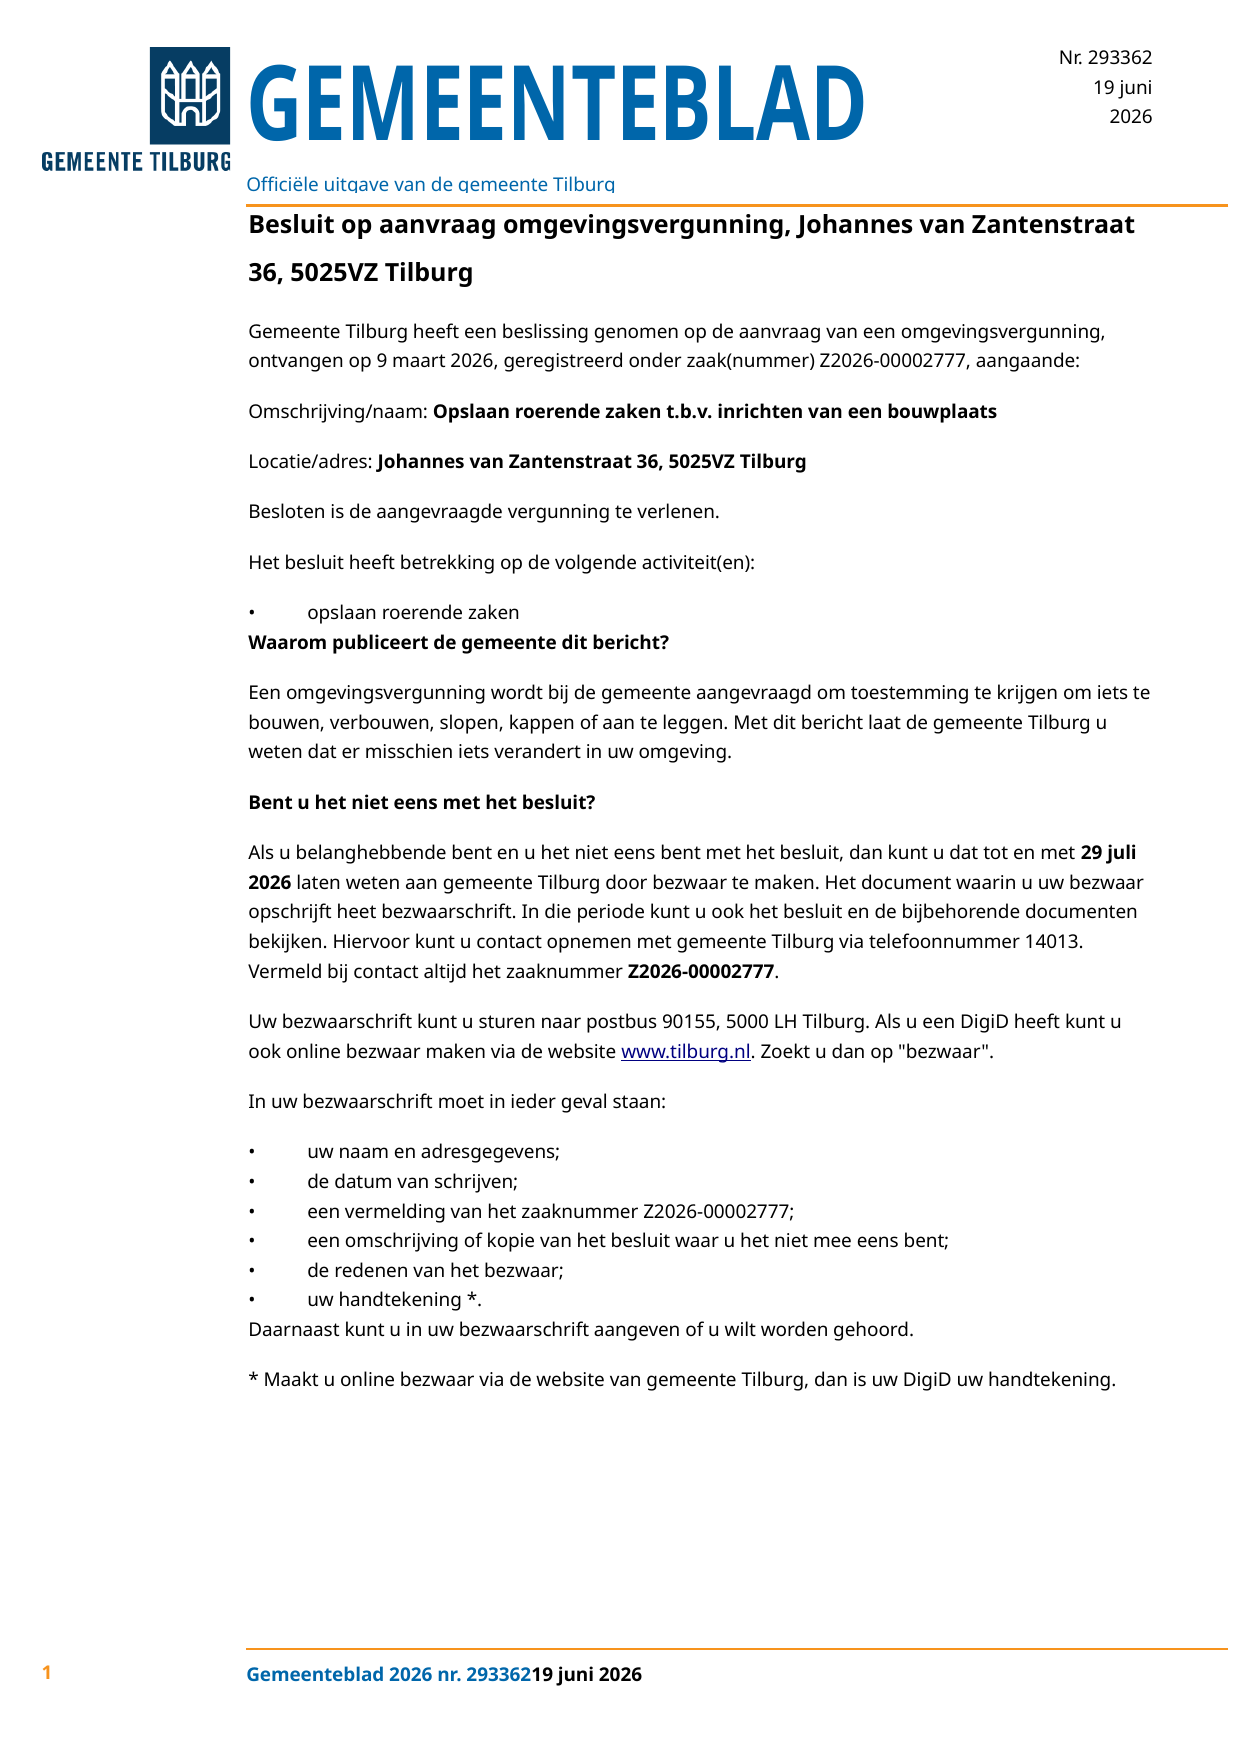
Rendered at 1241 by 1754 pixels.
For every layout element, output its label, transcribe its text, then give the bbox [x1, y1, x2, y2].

text In uw bezwaarschrift moet in ieder geval staan: [248, 1088, 1152, 1114]
picture [41, 47, 231, 172]
list de redenen van het bezwaar; [248, 1257, 1152, 1283]
text Besloten is de aangevraagde vergunning te verlenen. [248, 499, 1152, 524]
text Uw bezwaarschrift kunt u sturen naar postbus 90155, 5000 LH Tilburg. Als u een DigiD heeft kunt u ook online bezwaar maken via de website www.tilburg.nl. Zoekt u dan op "bezwaar". [248, 1008, 1152, 1064]
text Waarom publiceert de gemeente dit bericht? [248, 629, 1152, 655]
text Besluit op aanvraag omgevingsvergunning, Johannes van Zantenstraat 36, 5025VZ Tilburg [248, 207, 1152, 288]
list een vermelding van het zaaknummer Z2026-00002777; [248, 1198, 1152, 1224]
text Locatie/adres: Johannes van Zantenstraat 36, 5025VZ Tilburg [248, 448, 1152, 474]
list uw naam en adresgegevens; [248, 1139, 1152, 1164]
text Gemeente Tilburg heeft een beslissing genomen op de aanvraag van een omgevingsvergunning, ontvangen op 9 maart 2026, geregistreerd onder zaak(nummer) Z2026-00002777, aangaande: [248, 318, 1152, 373]
text * Maakt u online bezwaar via de website van gemeente Tilburg, dan is uw DigiD uw handtekening. [248, 1367, 1152, 1392]
text Het besluit heeft betrekking op de volgende activiteit(en): [248, 549, 1152, 575]
text Bent u het niet eens met het besluit? [248, 789, 1152, 815]
list de datum van schrijven; [248, 1168, 1152, 1194]
text Een omgevingsvergunning wordt bij de gemeente aangevraagd om toestemming te krijgen om iets te bouwen, verbouwen, slopen, kappen of aan te leggen. Met dit bericht laat de gemeente Tilburg u weten dat er misschien iets verandert in uw omgeving. [248, 679, 1152, 764]
list uw handtekening *. [248, 1287, 1152, 1312]
text Omschrijving/naam: Opslaan roerende zaken t.b.v. inrichten van een bouwplaats [248, 398, 1152, 424]
text Daarnaast kunt u in uw bezwaarschrift aangeven of u wilt worden gehoord. [248, 1316, 1152, 1342]
list een omschrijving of kopie van het besluit waar u het niet mee eens bent; [248, 1227, 1152, 1253]
list opslaan roerende zaken [248, 599, 1152, 625]
text Als u belanghebbende bent en u het niet eens bent met het besluit, dan kunt u dat tot en met 29 juli 2026 laten weten aan gemeente Tilburg door bezwaar te maken. Het document waarin u uw bezwaar opschrijft heet bezwaarschrift. In die periode kunt u ook het besluit en de bijbehorende documenten bekijken. Hiervoor kunt u contact opnemen met gemeente Tilburg via telefoonnummer 14013. Vermeld bij contact altijd het zaaknummer Z2026-00002777. [248, 839, 1152, 984]
